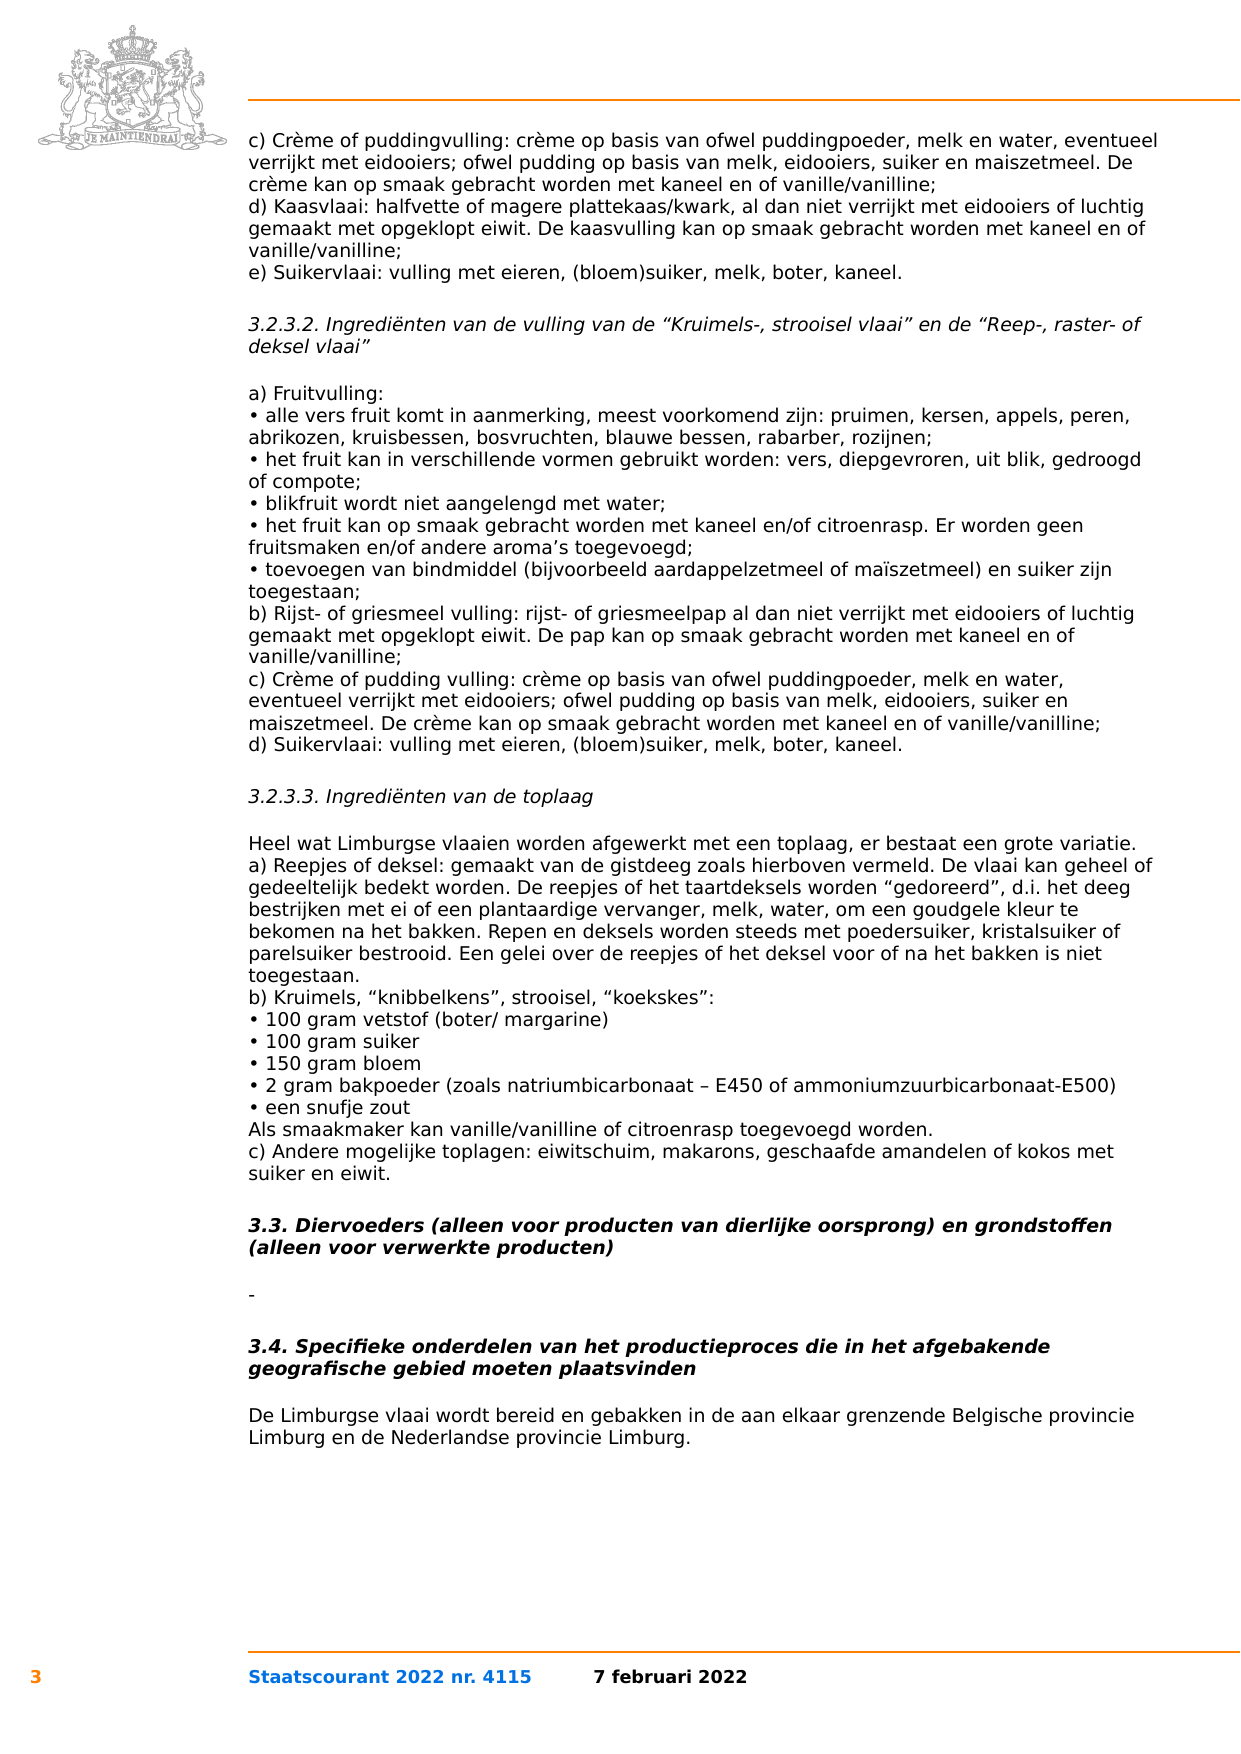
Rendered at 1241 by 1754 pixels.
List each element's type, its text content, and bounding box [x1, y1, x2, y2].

text e) Suikervlaai: vulling met eieren, (bloem)suiker, melk, boter, kaneel. [248, 262, 1163, 284]
text • 2 gram bakpoeder (zoals natriumbicarbonaat – E450 of ammoniumzuurbicarbonaat-E500) [248, 1075, 1163, 1097]
text a) Reepjes of deksel: gemaakt van de gistdeeg zoals hierboven vermeld. De vlaai kan geheel of gedeeltelijk bedekt worden. De reepjes of het taartdeksels worden “gedoreerd”, d.i. het deeg bestrijken met ei of een plantaardige vervanger, melk, water, om een goudgele kleur te bekomen na het bakken. Repen en deksels worden steeds met poedersuiker, kristalsuiker of parelsuiker bestrooid. Een gelei over de reepjes of het deksel voor of na het bakken is niet toegestaan. [248, 855, 1163, 987]
text • toevoegen van bindmiddel (bijvoorbeeld aardappelzetmeel of maïszetmeel) en suiker zijn toegestaan; [248, 558, 1163, 602]
subtitle 3.2.3.3. Ingrediënten van de toplaag [248, 786, 1163, 808]
text b) Rijst- of griesmeel vulling: rijst- of griesmeelpap al dan niet verrijkt met eidooiers of luchtig gemaakt met opgeklopt eiwit. De pap kan op smaak gebracht worden met kaneel en of vanille/vanilline; [248, 602, 1163, 668]
text c) Andere mogelijke toplagen: eiwitschuim, makarons, geschaafde amandelen of kokos met suiker en eiwit. [248, 1141, 1163, 1185]
text a) Fruitvulling: [248, 383, 1163, 405]
subtitle 3.4. Specifieke onderdelen van het productieproces die in het afgebakende geografische gebied moeten plaatsvinden [248, 1336, 1163, 1380]
text d) Kaasvlaai: halfvette of magere plattekaas/kwark, al dan niet verrijkt met eidooiers of luchtig gemaakt met opgeklopt eiwit. De kaasvulling kan op smaak gebracht worden met kaneel en of vanille/vanilline; [248, 196, 1163, 262]
text • het fruit kan in verschillende vormen gebruikt worden: vers, diepgevroren, uit blik, gedroogd of compote; [248, 449, 1163, 493]
subtitle 3.2.3.2. Ingrediënten van de vulling van de “Kruimels-, strooisel vlaai” en de “Reep-, raster- of deksel vlaai” [248, 314, 1163, 358]
text • 100 gram vetstof (boter/ margarine) [248, 1009, 1163, 1031]
text • alle vers fruit komt in aanmerking, meest voorkomend zijn: pruimen, kersen, appels, peren, abrikozen, kruisbessen, bosvruchten, blauwe bessen, rabarber, rozijnen; [248, 405, 1163, 449]
text c) Crème of puddingvulling: crème op basis van ofwel puddingpoeder, melk en water, eventueel verrijkt met eidooiers; ofwel pudding op basis van melk, eidooiers, suiker en maiszetmeel. De crème kan op smaak gebracht worden met kaneel en of vanille/vanilline; [248, 130, 1163, 196]
text d) Suikervlaai: vulling met eieren, (bloem)suiker, melk, boter, kaneel. [248, 734, 1163, 756]
text • 150 gram bloem [248, 1053, 1163, 1075]
text • het fruit kan op smaak gebracht worden met kaneel en/of citroenrasp. Er worden geen fruitsmaken en/of andere aroma’s toegevoegd; [248, 514, 1163, 558]
text - [248, 1284, 1163, 1306]
text b) Kruimels, “knibbelkens”, strooisel, “koekskes”: [248, 987, 1163, 1009]
text • blikfruit wordt niet aangelengd met water; [248, 493, 1163, 514]
text c) Crème of pudding vulling: crème op basis van ofwel puddingpoeder, melk en water, eventueel verrijkt met eidooiers; ofwel pudding op basis van melk, eidooiers, suiker en maiszetmeel. De crème kan op smaak gebracht worden met kaneel en of vanille/vanilline; [248, 668, 1163, 734]
text Als smaakmaker kan vanille/vanilline of citroenrasp toegevoegd worden. [248, 1119, 1163, 1141]
subtitle 3.3. Diervoeders (alleen voor producten van dierlijke oorsprong) en grondstoffen (alleen voor verwerkte producten) [248, 1215, 1163, 1259]
text Heel wat Limburgse vlaaien worden afgewerkt met een toplaag, er bestaat een grote variatie. [248, 833, 1163, 855]
text De Limburgse vlaai wordt bereid en gebakken in de aan elkaar grenzende Belgische provincie Limburg en de Nederlandse provincie Limburg. [248, 1405, 1163, 1449]
text • 100 gram suiker [248, 1031, 1163, 1053]
text • een snufje zout [248, 1097, 1163, 1119]
picture [38, 25, 227, 150]
